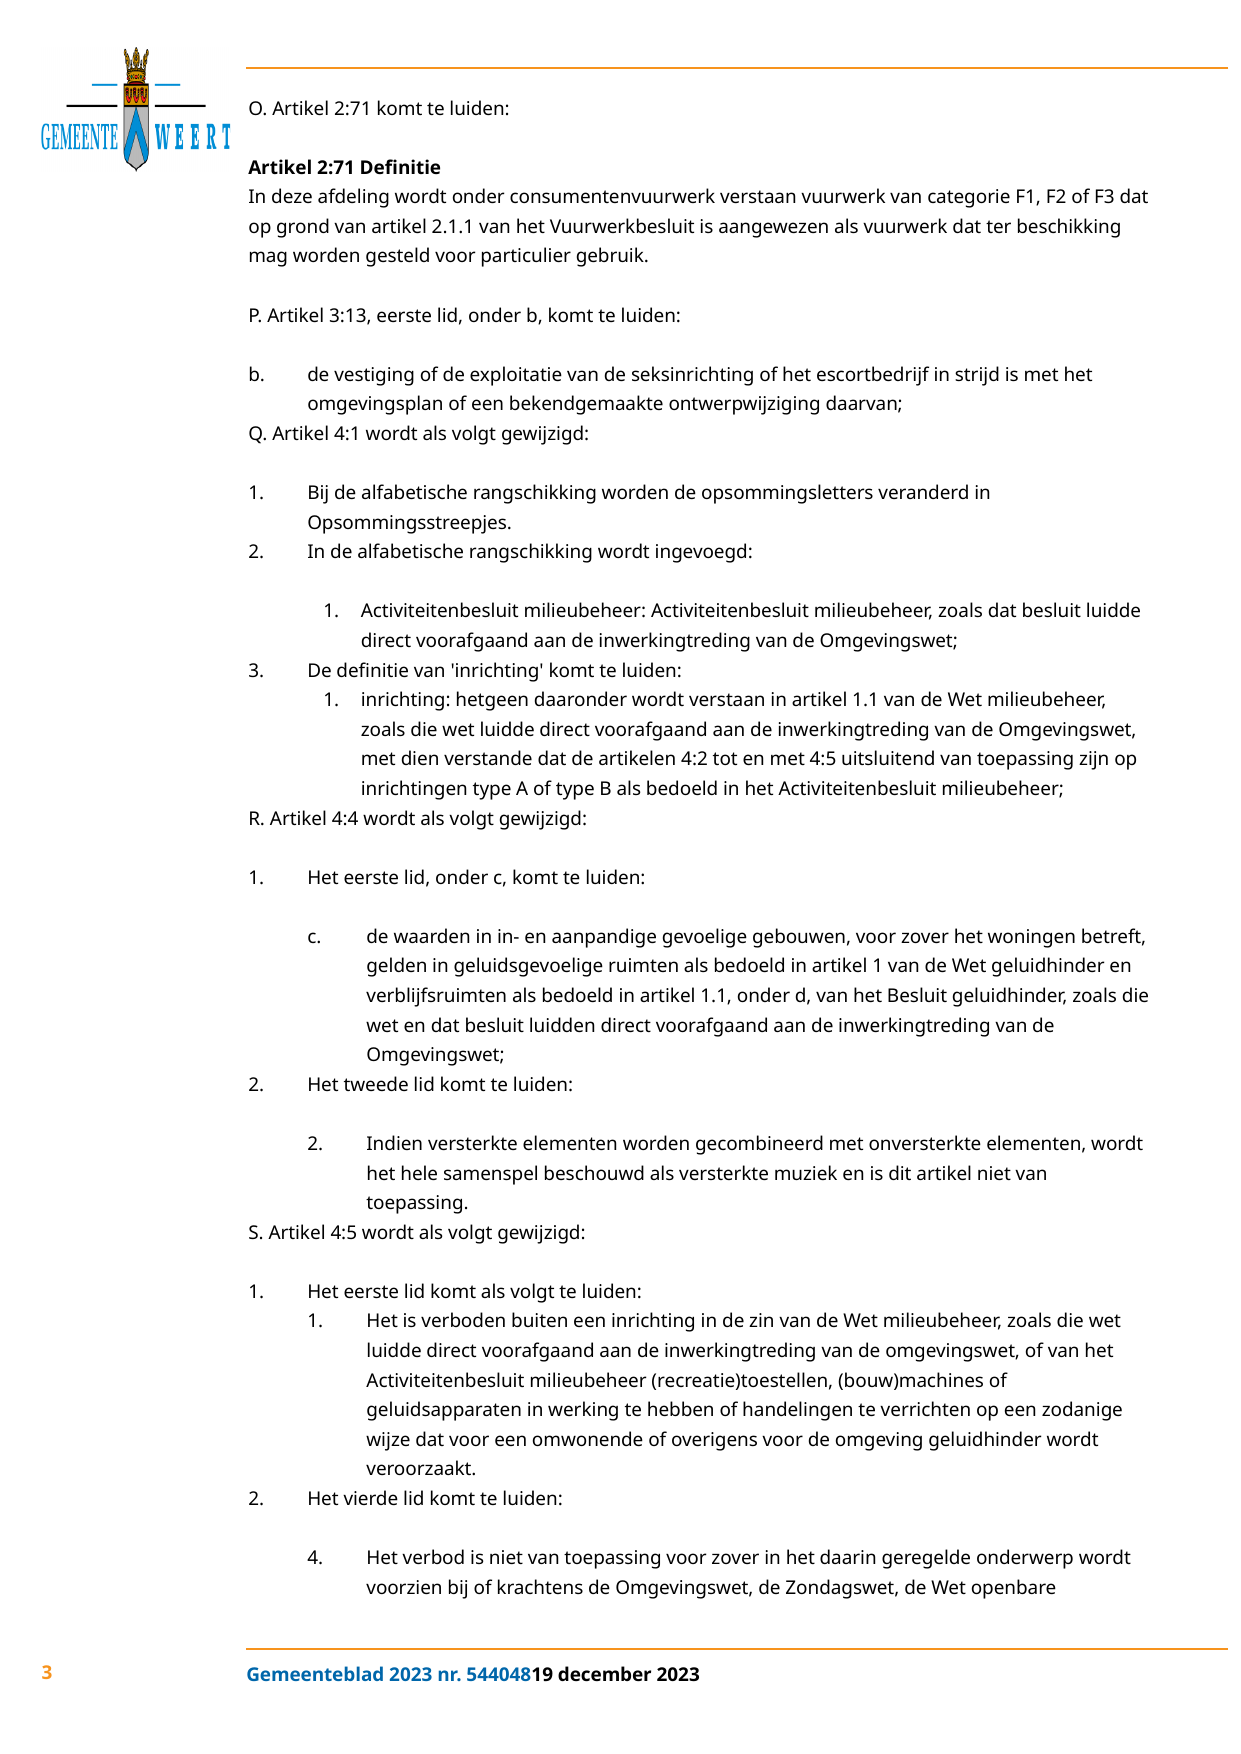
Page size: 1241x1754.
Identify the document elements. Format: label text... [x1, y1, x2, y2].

text P. Artikel 3:13, eerste lid, onder b, komt te luiden: [248, 302, 1152, 328]
list Het tweede lid komt te luiden: [248, 1071, 1152, 1097]
list De definitie van 'inrichting' komt te luiden: [248, 657, 1152, 683]
text S. Artikel 4:5 wordt als volgt gewijzigd: [248, 1219, 1152, 1245]
text Artikel 2:71 Definitie [248, 154, 1152, 180]
list Activiteitenbesluit milieubeheer: Activiteitenbesluit milieubeheer, zoals dat besluit luidde direct voorafgaand aan de inwerkingtreding van de Omgevingswet; [323, 598, 1152, 653]
list Het eerste lid komt als volgt te luiden: [248, 1278, 1152, 1304]
text Q. Artikel 4:1 wordt als volgt gewijzigd: [248, 420, 1152, 446]
list inrichting: hetgeen daaronder wordt verstaan in artikel 1.1 van de Wet milieubeheer, zoals die wet luidde direct voorafgaand aan de inwerkingtreding van de Omgevingswet, met dien verstande dat de artikelen 4:2 tot en met 4:5 uitsluitend van toepassing zijn op inrichtingen type A of type B als bedoeld in het Activiteitenbesluit milieubeheer; [323, 686, 1152, 801]
picture [41, 47, 231, 172]
list Het is verboden buiten een inrichting in de zin van de Wet milieubeheer, zoals die wet luidde direct voorafgaand aan de inwerkingtreding van de omgevingswet, of van het Activiteitenbesluit milieubeheer (recreatie)toestellen, (bouw)machines of geluidsapparaten in werking te hebben of handelingen te verrichten op een zodanige wijze dat voor een omwonende of overigens voor de omgeving geluidhinder wordt veroorzaakt. [307, 1308, 1152, 1481]
text R. Artikel 4:4 wordt als volgt gewijzigd: [248, 805, 1152, 831]
list In de alfabetische rangschikking wordt ingevoegd: [248, 538, 1152, 564]
list Het vierde lid komt te luiden: [248, 1485, 1152, 1511]
text In deze afdeling wordt onder consumentenvuurwerk verstaan vuurwerk van categorie F1, F2 of F3 dat op grond van artikel 2.1.1 van het Vuurwerkbesluit is aangewezen als vuurwerk dat ter beschikking mag worden gesteld voor particulier gebruik. [248, 183, 1152, 268]
list de vestiging of de exploitatie van de seksinrichting of het escortbedrijf in strijd is met het omgevingsplan of een bekendgemaakte ontwerpwijziging daarvan; [248, 361, 1152, 416]
text O. Artikel 2:71 komt te luiden: [248, 95, 1152, 121]
list Bij de alfabetische rangschikking worden de opsommingsletters veranderd in Opsommingsstreepjes. [248, 479, 1152, 535]
list Het verbod is niet van toepassing voor zover in het daarin geregelde onderwerp wordt voorzien bij of krachtens de Omgevingswet, de Zondagswet, de Wet openbare [307, 1544, 1152, 1600]
list de waarden in in- en aanpandige gevoelige gebouwen, voor zover het woningen betreft, gelden in geluidsgevoelige ruimten als bedoeld in artikel 1 van de Wet geluidhinder en verblijfsruimten als bedoeld in artikel 1.1, onder d, van het Besluit geluidhinder, zoals die wet en dat besluit luidden direct voorafgaand aan de inwerkingtreding van de Omgevingswet; [307, 923, 1152, 1067]
list Indien versterkte elementen worden gecombineerd met onversterkte elementen, wordt het hele samenspel beschouwd als versterkte muziek en is dit artikel niet van toepassing. [307, 1130, 1152, 1215]
list Het eerste lid, onder c, komt te luiden: [248, 864, 1152, 890]
